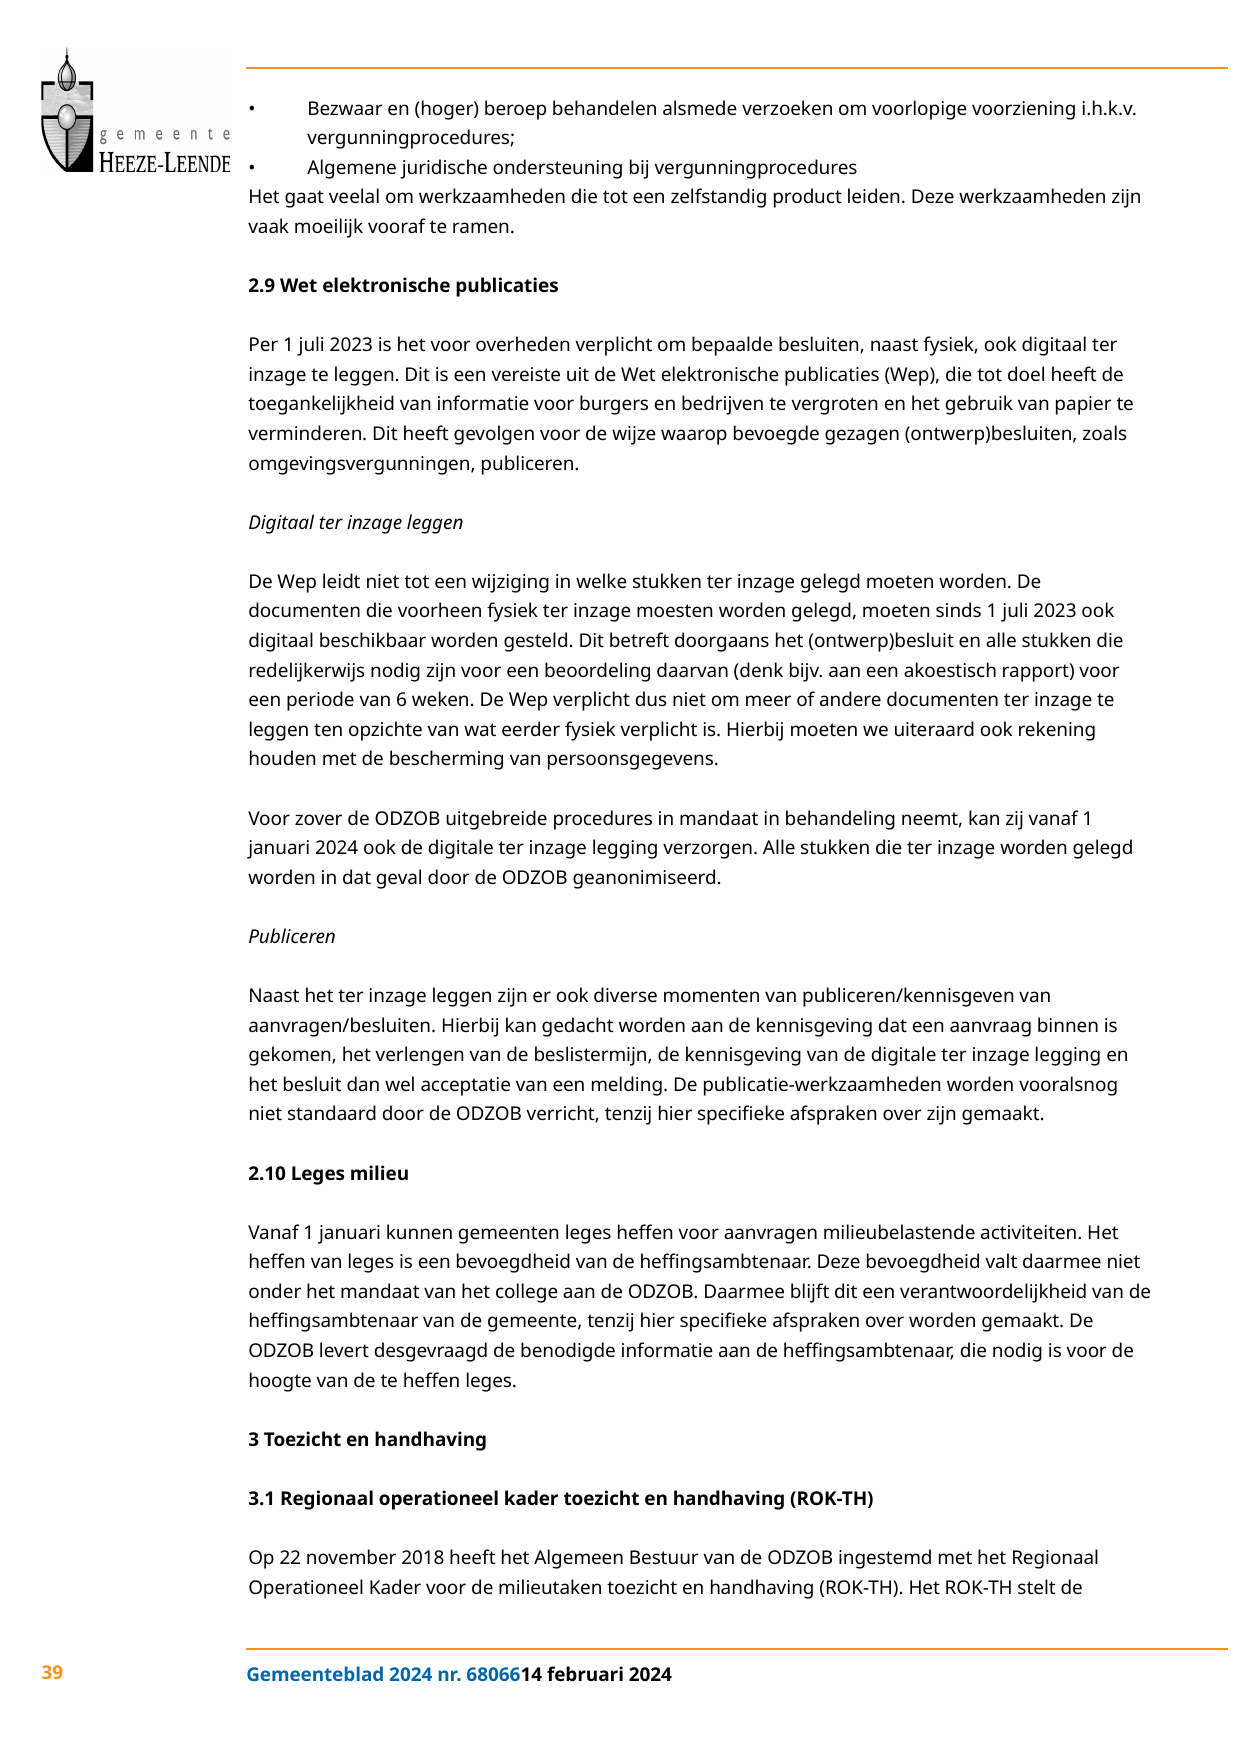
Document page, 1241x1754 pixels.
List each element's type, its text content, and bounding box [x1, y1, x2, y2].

picture [41, 47, 231, 172]
text Het gaat veelal om werkzaamheden die tot een zelfstandig product leiden. Deze werkzaamheden zijn vaak moeilijk vooraf te ramen. [248, 183, 1152, 239]
text De Wep leidt niet tot een wijziging in welke stukken ter inzage gelegd moeten worden. De documenten die voorheen fysiek ter inzage moesten worden gelegd, moeten sinds 1 juli 2023 ook digitaal beschikbaar worden gesteld. Dit betreft doorgaans het (ontwerp)besluit en alle stukken die redelijkerwijs nodig zijn voor een beoordeling daarvan (denk bijv. aan een akoestisch rapport) voor een periode van 6 weken. De Wep verplicht dus niet om meer of andere documenten ter inzage te leggen ten opzichte van wat eerder fysiek verplicht is. Hierbij moeten we uiteraard ook rekening houden met de bescherming van persoonsgegevens. [248, 568, 1152, 771]
list Bezwaar en (hoger) beroep behandelen alsmede verzoeken om voorlopige voorziening i.h.k.v. vergunningprocedures; [248, 95, 1152, 150]
text 2.9 Wet elektronische publicaties [248, 272, 1152, 298]
text Voor zover de ODZOB uitgebreide procedures in mandaat in behandeling neemt, kan zij vanaf 1 januari 2024 ook de digitale ter inzage legging verzorgen. Alle stukken die ter inzage worden gelegd worden in dat geval door de ODZOB geanonimiseerd. [248, 805, 1152, 890]
text Vanaf 1 januari kunnen gemeenten leges heffen voor aanvragen milieubelastende activiteiten. Het heffen van leges is een bevoegdheid van de heffingsambtenaar. Deze bevoegdheid valt daarmee niet onder het mandaat van het college aan de ODZOB. Daarmee blijft dit een verantwoordelijkheid van de heffingsambtenaar van de gemeente, tenzij hier specifieke afspraken over worden gemaakt. De ODZOB levert desgevraagd de benodigde informatie aan de heffingsambtenaar, die nodig is voor de hoogte van de te heffen leges. [248, 1219, 1152, 1393]
text 3.1 Regionaal operationeel kader toezicht en handhaving (ROK-TH) [248, 1485, 1152, 1511]
text Naast het ter inzage leggen zijn er ook diverse momenten van publiceren/kennisgeven van aanvragen/besluiten. Hierbij kan gedacht worden aan de kennisgeving dat een aanvraag binnen is gekomen, het verlengen van de beslistermijn, de kennisgeving van de digitale ter inzage legging en het besluit dan wel acceptatie van een melding. De publicatie-werkzaamheden worden vooralsnog niet standaard door de ODZOB verricht, tenzij hier specifieke afspraken over zijn gemaakt. [248, 982, 1152, 1126]
text Per 1 juli 2023 is het voor overheden verplicht om bepaalde besluiten, naast fysiek, ook digitaal ter inzage te leggen. Dit is een vereiste uit de Wet elektronische publicaties (Wep), die tot doel heeft de toegankelijkheid van informatie voor burgers en bedrijven te vergroten en het gebruik van papier te verminderen. Dit heeft gevolgen voor de wijze waarop bevoegde gezagen (ontwerp)besluiten, zoals omgevingsvergunningen, publiceren. [248, 331, 1152, 476]
text 2.10 Leges milieu [248, 1160, 1152, 1186]
text Publiceren [248, 923, 1152, 949]
text Op 22 november 2018 heeft het Algemeen Bestuur van de ODZOB ingestemd met het Regionaal Operationeel Kader voor de milieutaken toezicht en handhaving (ROK-TH). Het ROK-TH stelt de [248, 1544, 1152, 1600]
list Algemene juridische ondersteuning bij vergunningprocedures [248, 154, 1152, 180]
text Digitaal ter inzage leggen [248, 509, 1152, 535]
text 3 Toezicht en handhaving [248, 1426, 1152, 1452]
